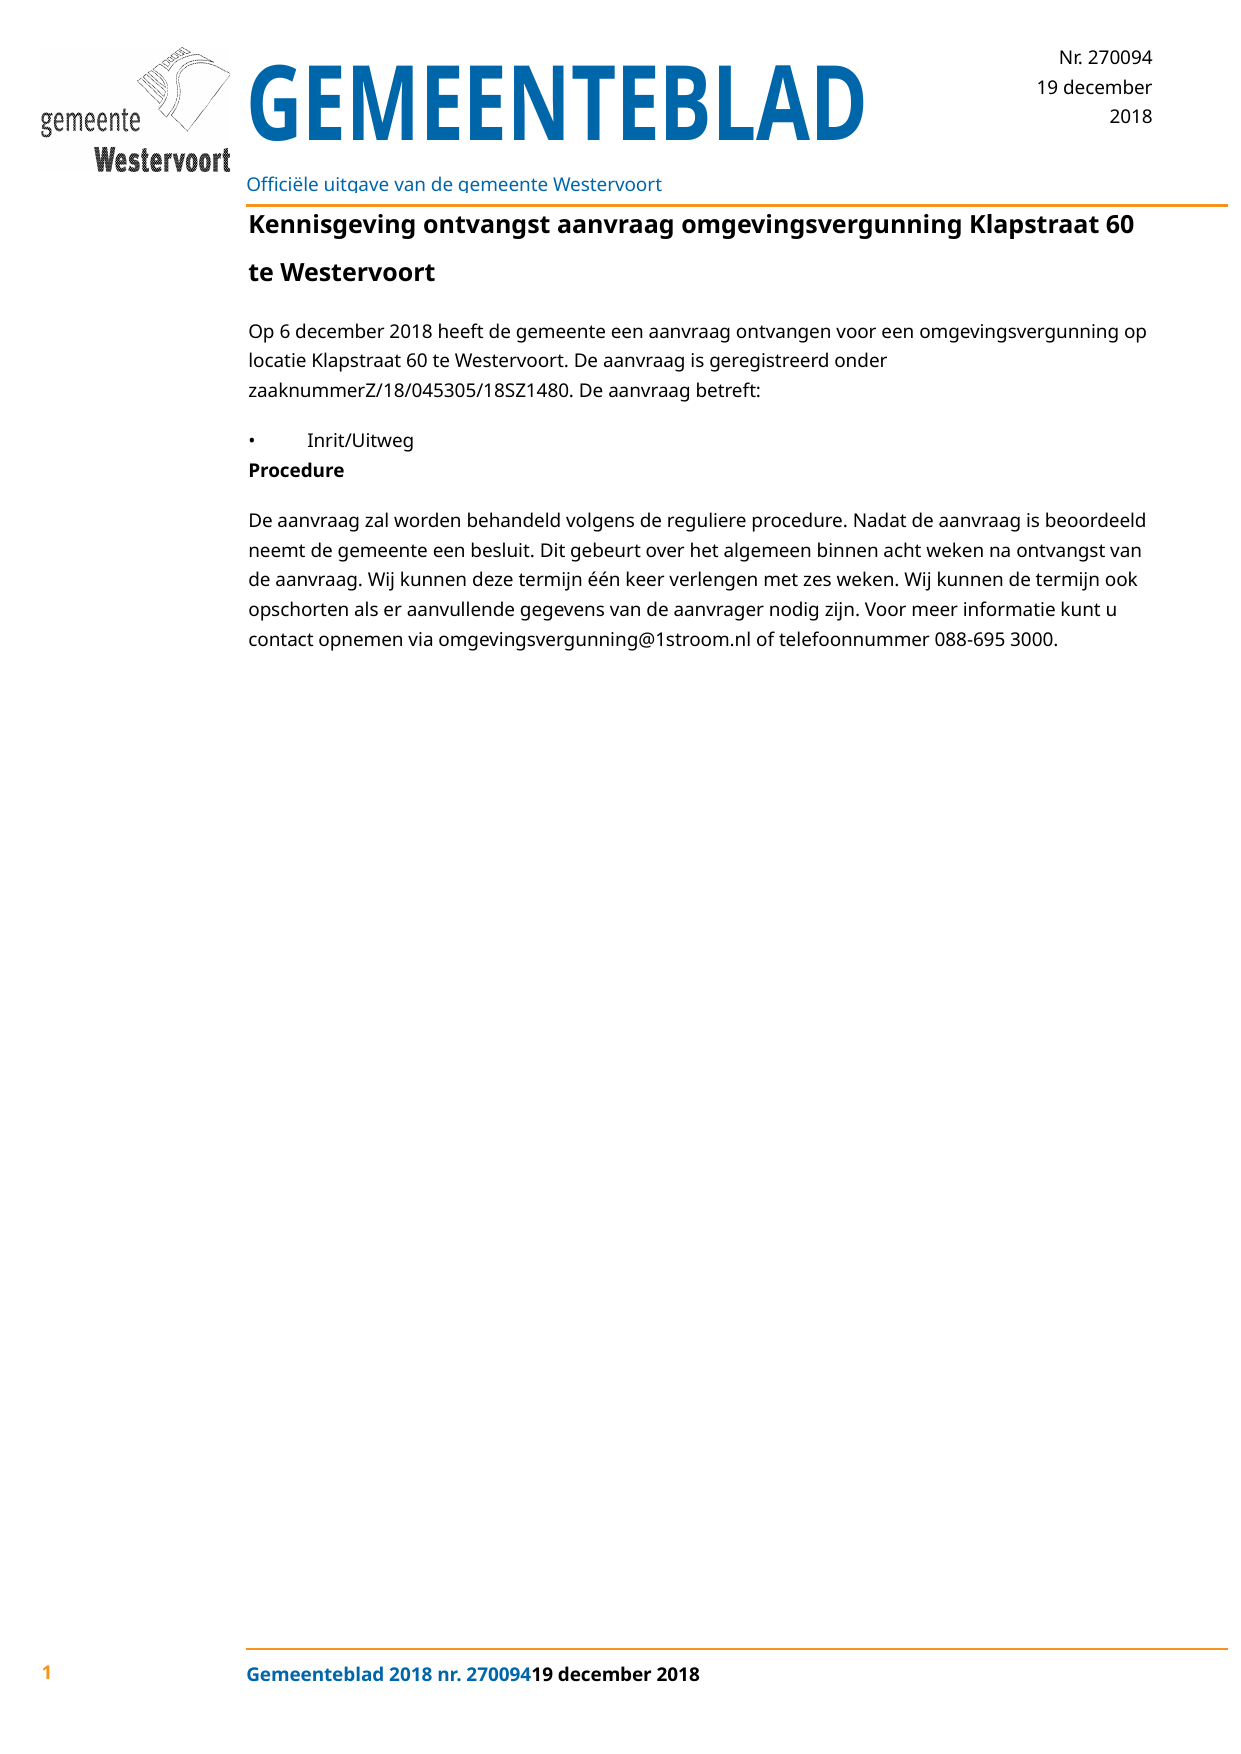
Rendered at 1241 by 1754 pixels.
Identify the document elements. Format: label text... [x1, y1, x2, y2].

text Kennisgeving ontvangst aanvraag omgevingsvergunning Klapstraat 60 te Westervoort [248, 207, 1152, 288]
text Procedure [248, 457, 1152, 483]
text De aanvraag zal worden behandeld volgens de reguliere procedure. Nadat de aanvraag is beoordeeld neemt de gemeente een besluit. Dit gebeurt over het algemeen binnen acht weken na ontvangst van de aanvraag. Wij kunnen deze termijn één keer verlengen met zes weken. Wij kunnen de termijn ook opschorten als er aanvullende gegevens van de aanvrager nodig zijn. Voor meer informatie kunt u contact opnemen via omgevingsvergunning@1stroom.nl of telefoonnummer 088-695 3000. [248, 507, 1152, 652]
text Op 6 december 2018 heeft de gemeente een aanvraag ontvangen voor een omgevingsvergunning op locatie Klapstraat 60 te Westervoort. De aanvraag is geregistreerd onder zaaknummerZ/18/045305/18SZ1480. De aanvraag betreft: [248, 318, 1152, 403]
picture [41, 47, 231, 172]
list Inrit/Uitweg [248, 427, 1152, 453]
